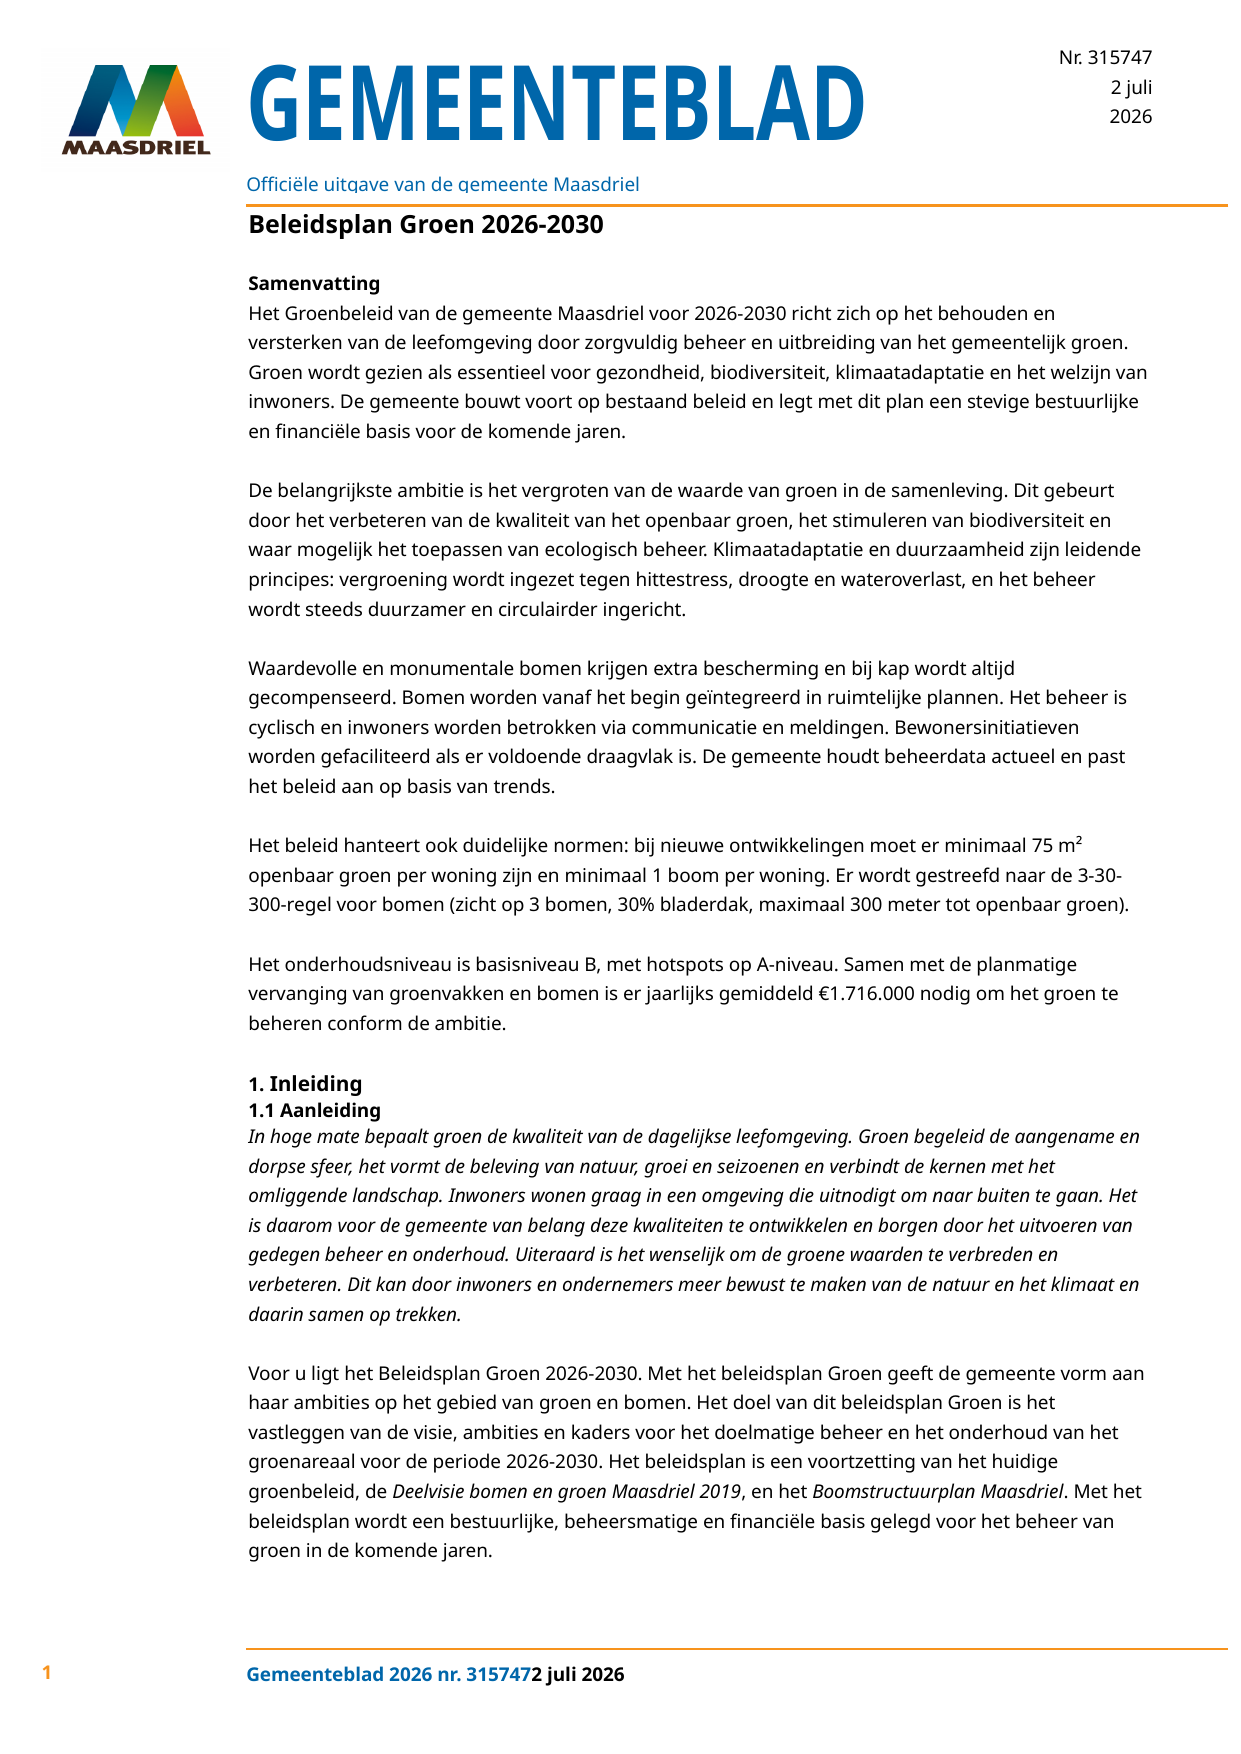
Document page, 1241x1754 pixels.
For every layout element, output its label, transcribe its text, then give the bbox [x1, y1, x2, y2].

text Beleidsplan Groen 2026-2030 [248, 207, 1152, 241]
text Het onderhoudsniveau is basisniveau B, met hotspots op A-niveau. Samen met de planmatige vervanging van groenvakken en bomen is er jaarlijks gemiddeld €1.716.000 nodig om het groen te beheren conform de ambitie. [248, 951, 1152, 1036]
picture [41, 47, 231, 172]
text 1.1 Aanleiding [248, 1097, 1152, 1123]
text Het Groenbeleid van de gemeente Maasdriel voor 2026-2030 richt zich op het behouden en versterken van de leefomgeving door zorgvuldig beheer en uitbreiding van het gemeentelijk groen. Groen wordt gezien als essentieel voor gezondheid, biodiversiteit, klimaatadaptatie en het welzijn van inwoners. De gemeente bouwt voort op bestaand beleid en legt met dit plan een stevige bestuurlijke en financiële basis voor de komende jaren. [248, 300, 1152, 444]
text Samenvatting [248, 270, 1152, 296]
text De belangrijkste ambitie is het vergroten van de waarde van groen in de samenleving. Dit gebeurt door het verbeteren van de kwaliteit van het openbaar groen, het stimuleren van biodiversiteit en waar mogelijk het toepassen van ecologisch beheer. Klimaatadaptatie en duurzaamheid zijn leidende principes: vergroening wordt ingezet tegen hittestress, droogte en wateroverlast, en het beheer wordt steeds duurzamer en circulairder ingericht. [248, 477, 1152, 621]
text Voor u ligt het Beleidsplan Groen 2026-2030. Met het beleidsplan Groen geeft de gemeente vorm aan haar ambities op het gebied van groen en bomen. Het doel van dit beleidsplan Groen is het vastleggen van de visie, ambities en kaders voor het doelmatige beheer en het onderhoud van het groenareaal voor de periode 2026-2030. Het beleidsplan is een voortzetting van het huidige groenbeleid, de Deelvisie bomen en groen Maasdriel 2019, en het Boomstructuurplan Maasdriel. Met het beleidsplan wordt een bestuurlijke, beheersmatige en financiële basis gelegd voor het beheer van groen in de komende jaren. [248, 1360, 1152, 1563]
text Het beleid hanteert ook duidelijke normen: bij nieuwe ontwikkelingen moet er minimaal 75 m² openbaar groen per woning zijn en minimaal 1 boom per woning. Er wordt gestreefd naar de 3-30-300-regel voor bomen (zicht op 3 bomen, 30% bladerdak, maximaal 300 meter tot openbaar groen). [248, 832, 1152, 917]
text 1. Inleiding [248, 1069, 1152, 1097]
text Waardevolle en monumentale bomen krijgen extra bescherming en bij kap wordt altijd gecompenseerd. Bomen worden vanaf het begin geïntegreerd in ruimtelijke plannen. Het beheer is cyclisch en inwoners worden betrokken via communicatie en meldingen. Bewonersinitiatieven worden gefaciliteerd als er voldoende draagvlak is. De gemeente houdt beheerdata actueel en past het beleid aan op basis van trends. [248, 655, 1152, 799]
text In hoge mate bepaalt groen de kwaliteit van de dagelijkse leefomgeving. Groen begeleid de aangename en dorpse sfeer, het vormt de beleving van natuur, groei en seizoenen en verbindt de kernen met het omliggende landschap. Inwoners wonen graag in een omgeving die uitnodigt om naar buiten te gaan. Het is daarom voor de gemeente van belang deze kwaliteiten te ontwikkelen en borgen door het uitvoeren van gedegen beheer en onderhoud. Uiteraard is het wenselijk om de groene waarden te verbreden en verbeteren. Dit kan door inwoners en ondernemers meer bewust te maken van de natuur en het klimaat en daarin samen op trekken. [248, 1123, 1152, 1326]
